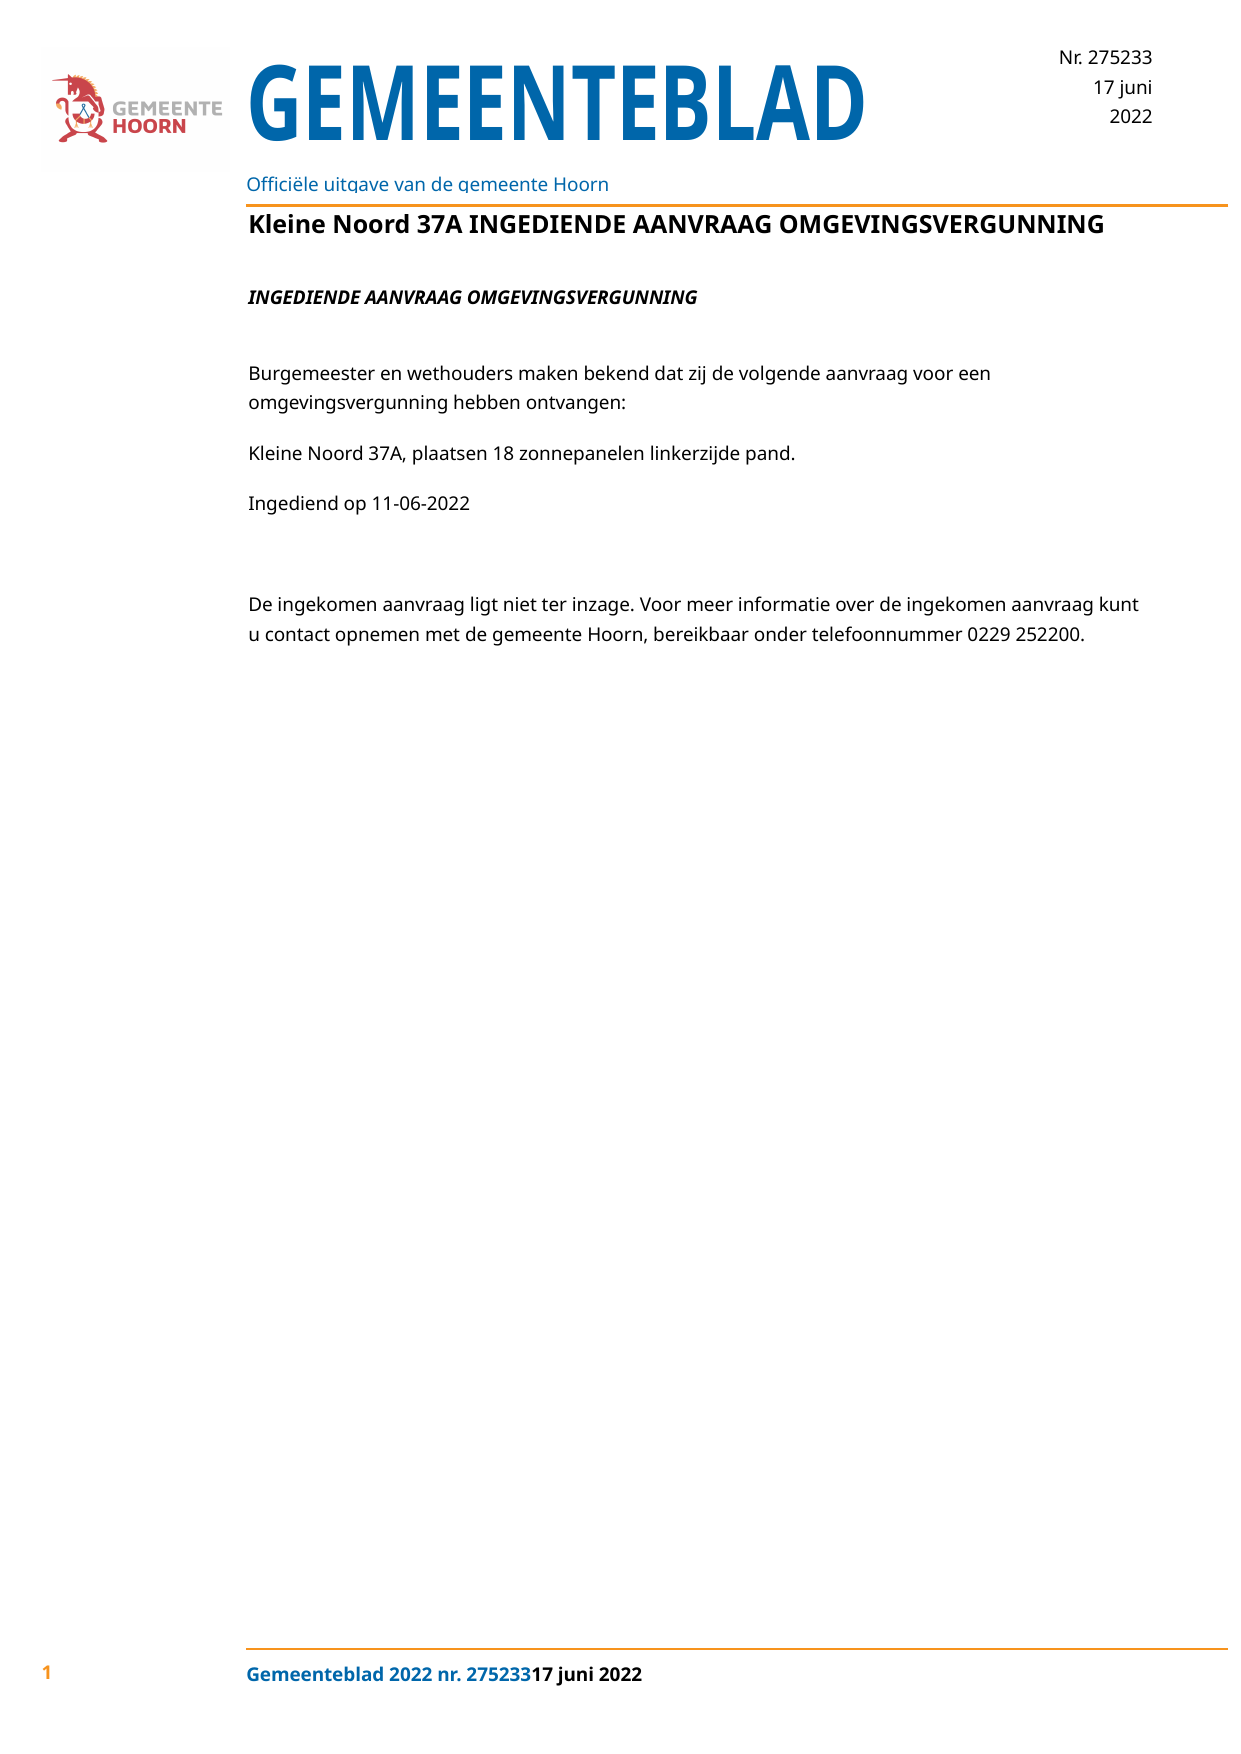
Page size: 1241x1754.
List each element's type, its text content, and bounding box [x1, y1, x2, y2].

text Kleine Noord 37A INGEDIENDE AANVRAAG OMGEVINGSVERGUNNING [248, 207, 1152, 241]
text Ingediend op 11-06-2022 [248, 490, 1152, 516]
text Kleine Noord 37A, plaatsen 18 zonnepanelen linkerzijde pand. [248, 440, 1152, 466]
picture [41, 47, 231, 172]
text De ingekomen aanvraag ligt niet ter inzage. Voor meer informatie over de ingekomen aanvraag kunt u contact opnemen met de gemeente Hoorn, bereikbaar onder telefoonnummer 0229 252200. [248, 591, 1152, 647]
text INGEDIENDE AANVRAAG OMGEVINGSVERGUNNING [248, 284, 1152, 309]
text Burgemeester en wethouders maken bekend dat zij de volgende aanvraag voor een omgevingsvergunning hebben ontvangen: [248, 360, 1152, 415]
